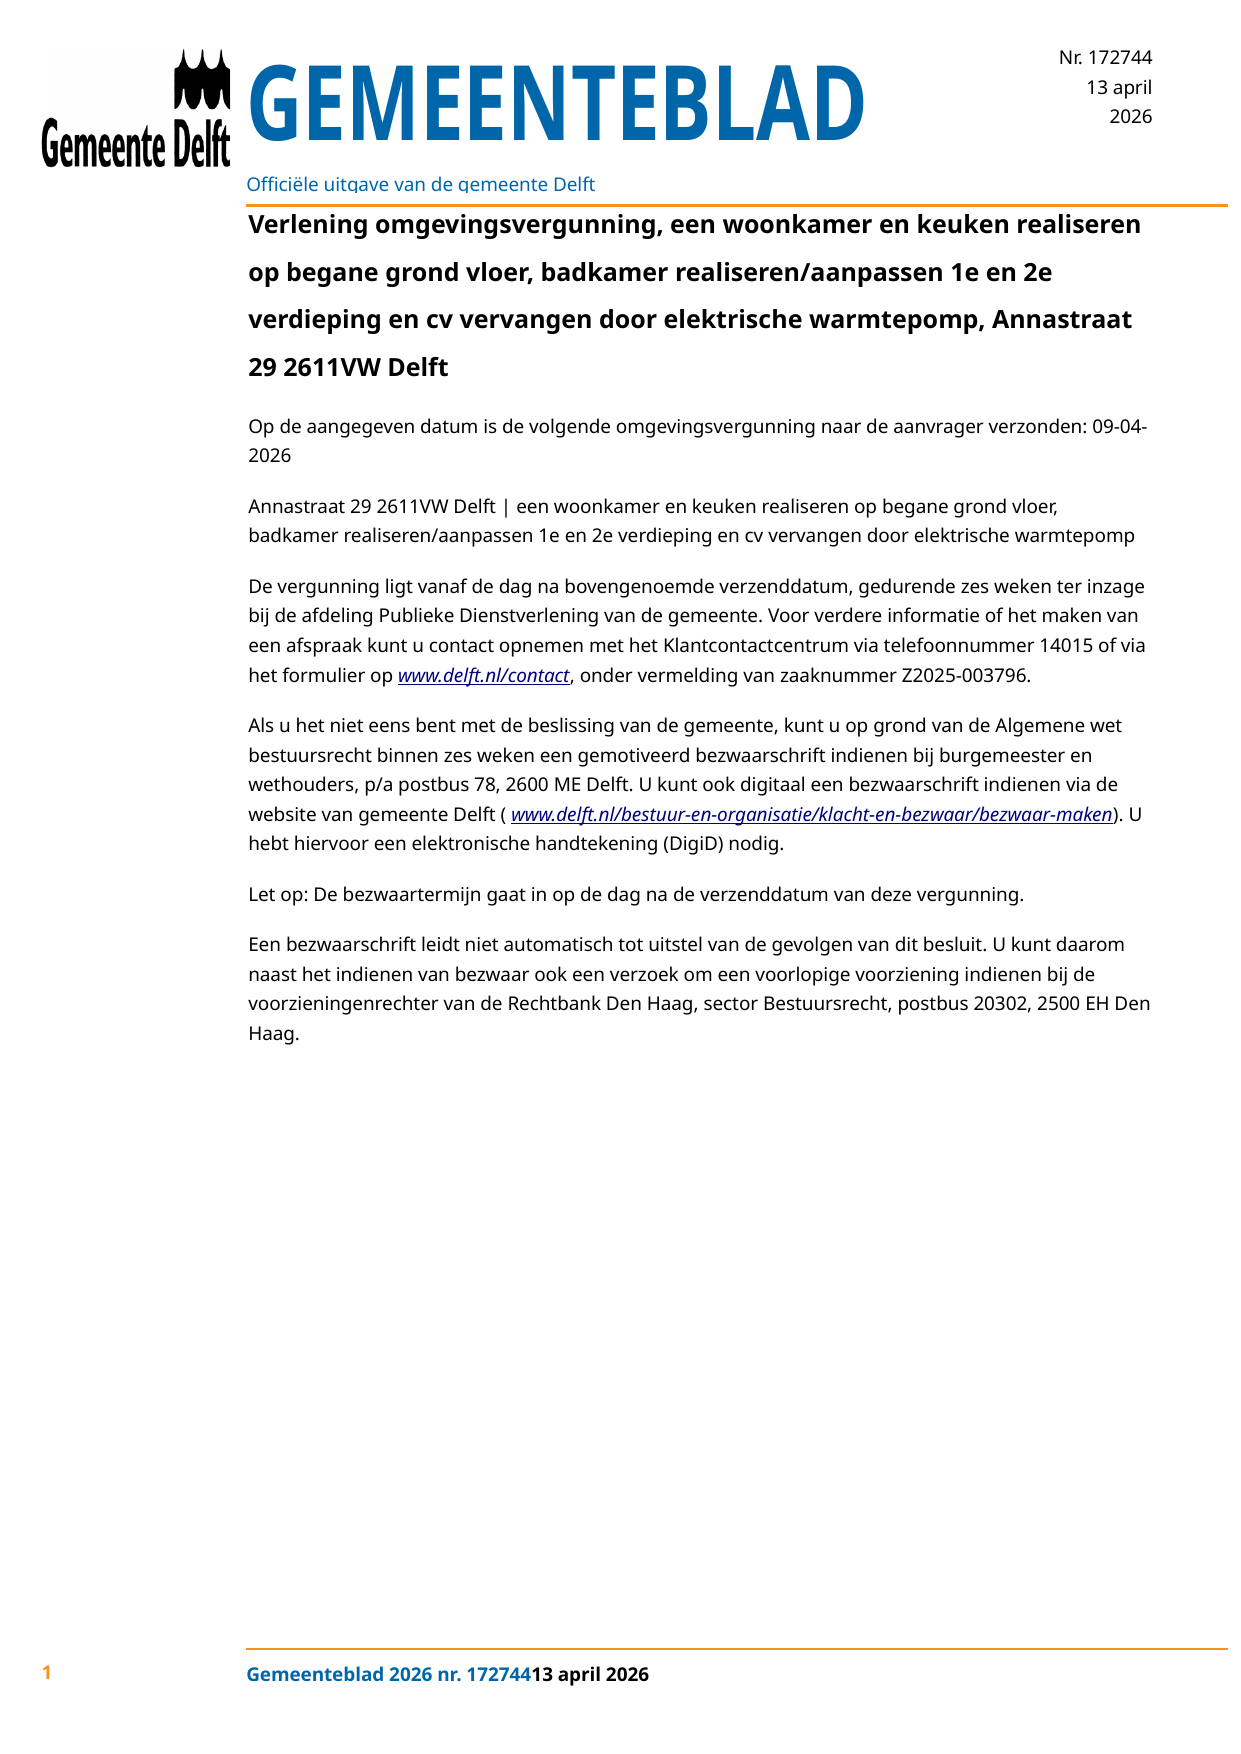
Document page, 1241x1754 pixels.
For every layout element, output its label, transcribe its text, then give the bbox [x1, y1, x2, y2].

text Let op: De bezwaartermijn gaat in op de dag na de verzenddatum van deze vergunning. [248, 881, 1152, 907]
picture [41, 47, 231, 172]
text De vergunning ligt vanaf de dag na bovengenoemde verzenddatum, gedurende zes weken ter inzage bij de afdeling Publieke Dienstverlening van de gemeente. Voor verdere informatie of het maken van een afspraak kunt u contact opnemen met het Klantcontactcentrum via telefoonnummer 14015 of via het formulier op www.delft.nl/contact, onder vermelding van zaaknummer Z2025-003796. [248, 573, 1152, 688]
text Annastraat 29 2611VW Delft | een woonkamer en keuken realiseren op begane grond vloer, badkamer realiseren/aanpassen 1e en 2e verdieping en cv vervangen door elektrische warmtepomp [248, 493, 1152, 548]
text Verlening omgevingsvergunning, een woonkamer en keuken realiseren op begane grond vloer, badkamer realiseren/aanpassen 1e en 2e verdieping en cv vervangen door elektrische warmtepomp, Annastraat 29 2611VW Delft [248, 207, 1152, 384]
text Als u het niet eens bent met de beslissing van de gemeente, kunt u op grond van de Algemene wet bestuursrecht binnen zes weken een gemotiveerd bezwaarschrift indienen bij burgemeester en wethouders, p/a postbus 78, 2600 ME Delft. U kunt ook digitaal een bezwaarschrift indienen via de website van gemeente Delft ( www.delft.nl/bestuur-en-organisatie/klacht-en-bezwaar/bezwaar-maken). U hebt hiervoor een elektronische handtekening (DigiD) nodig. [248, 712, 1152, 856]
text Een bezwaarschrift leidt niet automatisch tot uitstel van de gevolgen van dit besluit. U kunt daarom naast het indienen van bezwaar ook een verzoek om een voorlopige voorziening indienen bij de voorzieningenrechter van de Rechtbank Den Haag, sector Bestuursrecht, postbus 20302, 2500 EH Den Haag. [248, 931, 1152, 1046]
text Op de aangegeven datum is de volgende omgevingsvergunning naar de aanvrager verzonden: 09-04-2026 [248, 413, 1152, 468]
